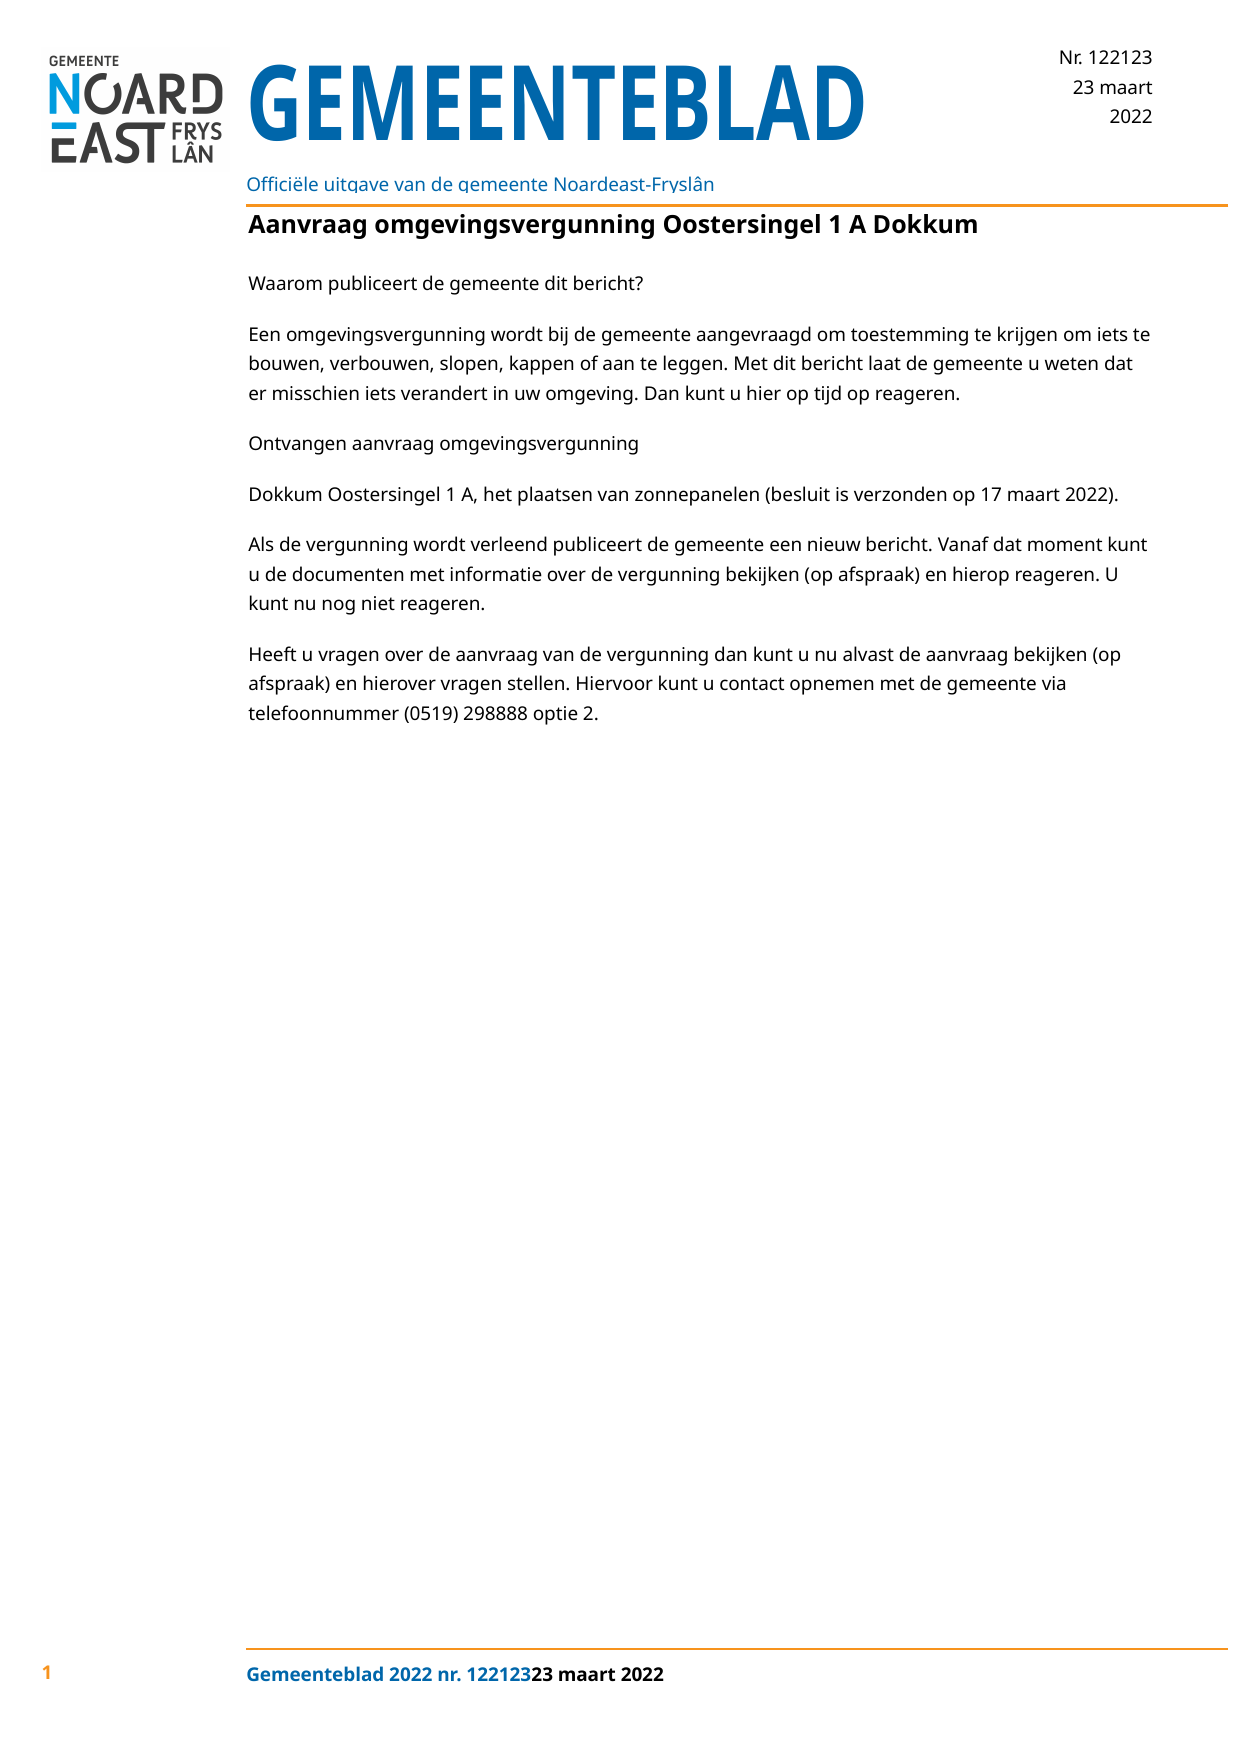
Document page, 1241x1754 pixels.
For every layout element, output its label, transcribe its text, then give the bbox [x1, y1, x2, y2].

text Aanvraag omgevingsvergunning Oostersingel 1 A Dokkum [248, 207, 1152, 241]
picture [41, 47, 231, 172]
text Heeft u vragen over de aanvraag van de vergunning dan kunt u nu alvast de aanvraag bekijken (op afspraak) en hierover vragen stellen. Hiervoor kunt u contact opnemen met de gemeente via telefoonnummer (0519) 298888 optie 2. [248, 641, 1152, 726]
text Ontvangen aanvraag omgevingsvergunning [248, 430, 1152, 456]
text Als de vergunning wordt verleend publiceert de gemeente een nieuw bericht. Vanaf dat moment kunt u de documenten met informatie over de vergunning bekijken (op afspraak) en hierop reageren. U kunt nu nog niet reageren. [248, 531, 1152, 616]
text Een omgevingsvergunning wordt bij de gemeente aangevraagd om toestemming te krijgen om iets te bouwen, verbouwen, slopen, kappen of aan te leggen. Met dit bericht laat de gemeente u weten dat er misschien iets verandert in uw omgeving. Dan kunt u hier op tijd op reageren. [248, 321, 1152, 406]
text Waarom publiceert de gemeente dit bericht? [248, 270, 1152, 296]
text Dokkum Oostersingel 1 A, het plaatsen van zonnepanelen (besluit is verzonden op 17 maart 2022). [248, 481, 1152, 506]
